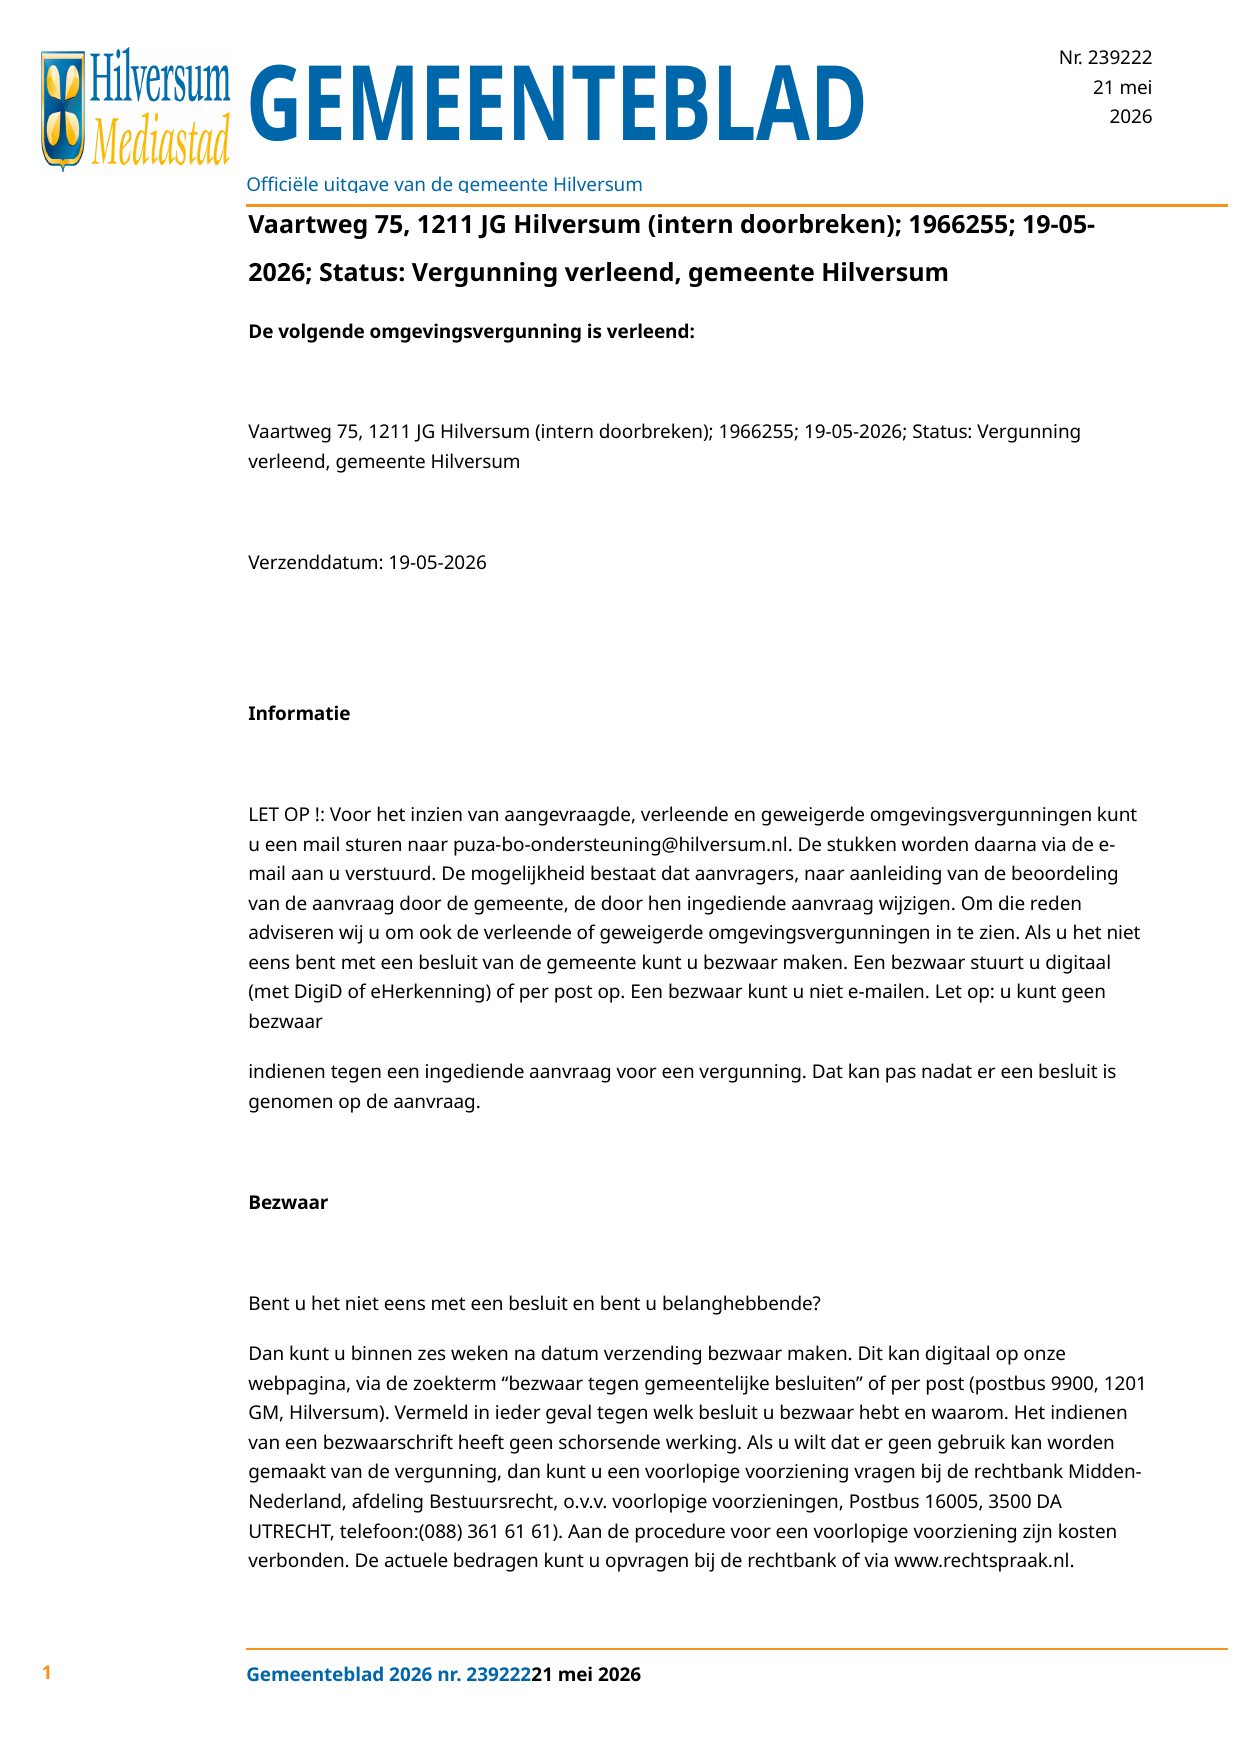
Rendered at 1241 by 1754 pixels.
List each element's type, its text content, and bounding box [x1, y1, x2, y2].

text LET OP !: Voor het inzien van aangevraagde, verleende en geweigerde omgevingsvergunningen kunt u een mail sturen naar puza-bo-ondersteuning@hilversum.nl. De stukken worden daarna via de e-mail aan u verstuurd. De mogelijkheid bestaat dat aanvragers, naar aanleiding van de beoordeling van de aanvraag door de gemeente, de door hen ingediende aanvraag wijzigen. Om die reden adviseren wij u om ook de verleende of geweigerde omgevingsvergunningen in te zien. Als u het niet eens bent met een besluit van de gemeente kunt u bezwaar maken. Een bezwaar stuurt u digitaal (met DigiD of eHerkenning) of per post op. Een bezwaar kunt u niet e-mailen. Let op: u kunt geen bezwaar [248, 801, 1152, 1034]
text Vaartweg 75, 1211 JG Hilversum (intern doorbreken); 1966255; 19-05-2026; Status: Vergunning verleend, gemeente Hilversum [248, 207, 1152, 288]
text De volgende omgevingsvergunning is verleend: [248, 318, 1152, 344]
text Verzenddatum: 19-05-2026 [248, 549, 1152, 575]
text Vaartweg 75, 1211 JG Hilversum (intern doorbreken); 1966255; 19-05-2026; Status: Vergunning verleend, gemeente Hilversum [248, 419, 1152, 474]
text Informatie [248, 700, 1152, 726]
picture [41, 47, 231, 172]
text Bent u het niet eens met een besluit en bent u belanghebbende? [248, 1290, 1152, 1316]
text Dan kunt u binnen zes weken na datum verzending bezwaar maken. Dit kan digitaal op onze webpagina, via de zoekterm “bezwaar tegen gemeentelijke besluiten” of per post (postbus 9900, 1201 GM, Hilversum). Vermeld in ieder geval tegen welk besluit u bezwaar hebt en waarom. Het indienen van een bezwaarschrift heeft geen schorsende werking. Als u wilt dat er geen gebruik kan worden gemaakt van de vergunning, dan kunt u een voorlopige voorziening vragen bij de rechtbank Midden-Nederland, afdeling Bestuursrecht, o.v.v. voorlopige voorzieningen, Postbus 16005, 3500 DA UTRECHT, telefoon:(088) 361 61 61). Aan de procedure voor een voorlopige voorziening zijn kosten verbonden. De actuele bedragen kunt u opvragen bij de rechtbank of via www.rechtspraak.nl. [248, 1340, 1152, 1573]
text indienen tegen een ingediende aanvraag voor een vergunning. Dat kan pas nadat er een besluit is genomen op de aanvraag. [248, 1059, 1152, 1114]
text Bezwaar [248, 1189, 1152, 1215]
